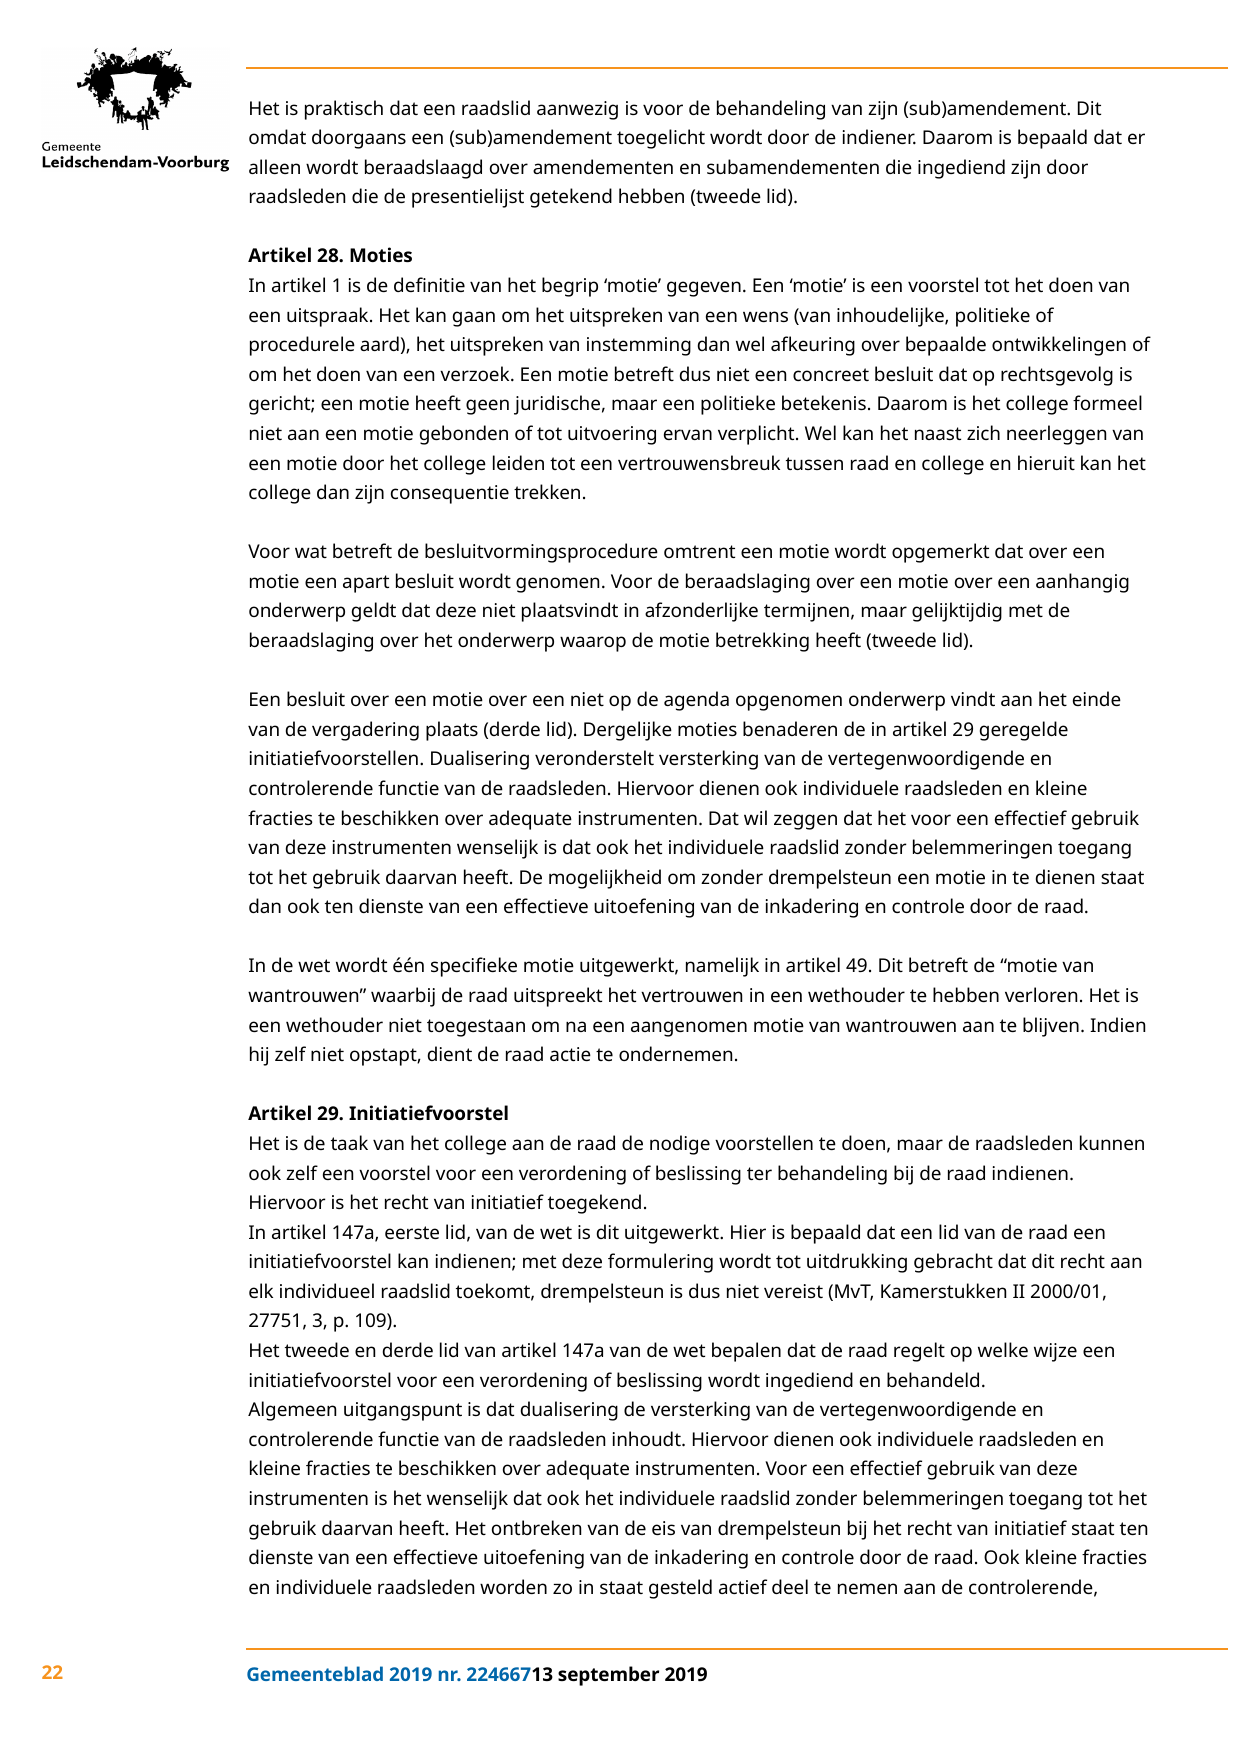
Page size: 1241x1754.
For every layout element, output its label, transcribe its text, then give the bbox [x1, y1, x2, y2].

text In artikel 1 is de definitie van het begrip ‘motie’ gegeven. Een ‘motie’ is een voorstel tot het doen van een uitspraak. Het kan gaan om het uitspreken van een wens (van inhoudelijke, politieke of procedurele aard), het uitspreken van instemming dan wel afkeuring over bepaalde ontwikkelingen of om het doen van een verzoek. Een motie betreft dus niet een concreet besluit dat op rechtsgevolg is gericht; een motie heeft geen juridische, maar een politieke betekenis. Daarom is het college formeel niet aan een motie gebonden of tot uitvoering ervan verplicht. Wel kan het naast zich neerleggen van een motie door het college leiden tot een vertrouwensbreuk tussen raad en college en hieruit kan het college dan zijn consequentie trekken. [248, 272, 1152, 505]
text Artikel 28. Moties [248, 243, 1152, 268]
text Artikel 29. Initiatiefvoorstel [248, 1101, 1152, 1126]
text Het tweede en derde lid van artikel 147a van de wet bepalen dat de raad regelt op welke wijze een initiatiefvoorstel voor een verordening of beslissing wordt ingediend en behandeld. [248, 1337, 1152, 1393]
text Algemeen uitgangspunt is dat dualisering de versterking van de vertegenwoordigende en controlerende functie van de raadsleden inhoudt. Hiervoor dienen ook individuele raadsleden en kleine fracties te beschikken over adequate instrumenten. Voor een effectief gebruik van deze instrumenten is het wenselijk dat ook het individuele raadslid zonder belemmeringen toegang tot het gebruik daarvan heeft. Het ontbreken van de eis van drempelsteun bij het recht van initiatief staat ten dienste van een effectieve uitoefening van de inkadering en controle door de raad. Ook kleine fracties en individuele raadsleden worden zo in staat gesteld actief deel te nemen aan de controlerende, [248, 1396, 1152, 1600]
picture [41, 47, 231, 172]
text In de wet wordt één specifieke motie uitgewerkt, namelijk in artikel 49. Dit betreft de “motie van wantrouwen” waarbij de raad uitspreekt het vertrouwen in een wethouder te hebben verloren. Het is een wethouder niet toegestaan om na een aangenomen motie van wantrouwen aan te blijven. Indien hij zelf niet opstapt, dient de raad actie te ondernemen. [248, 953, 1152, 1067]
text Het is praktisch dat een raadslid aanwezig is voor de behandeling van zijn (sub)amendement. Dit omdat doorgaans een (sub)amendement toegelicht wordt door de indiener. Daarom is bepaald dat er alleen wordt beraadslaagd over amendementen en subamendementen die ingediend zijn door raadsleden die de presentielijst getekend hebben (tweede lid). [248, 95, 1152, 209]
text In artikel 147a, eerste lid, van de wet is dit uitgewerkt. Hier is bepaald dat een lid van de raad een initiatiefvoorstel kan indienen; met deze formulering wordt tot uitdrukking gebracht dat dit recht aan elk individueel raadslid toekomt, drempelsteun is dus niet vereist (MvT, Kamerstukken II 2000/01, 27751, 3, p. 109). [248, 1219, 1152, 1333]
text Een besluit over een motie over een niet op de agenda opgenomen onderwerp vindt aan het einde van de vergadering plaats (derde lid). Dergelijke moties benaderen de in artikel 29 geregelde initiatiefvoorstellen. Dualisering veronderstelt versterking van de vertegenwoordigende en controlerende functie van de raadsleden. Hiervoor dienen ook individuele raadsleden en kleine fracties te beschikken over adequate instrumenten. Dat wil zeggen dat het voor een effectief gebruik van deze instrumenten wenselijk is dat ook het individuele raadslid zonder belemmeringen toegang tot het gebruik daarvan heeft. De mogelijkheid om zonder drempelsteun een motie in te dienen staat dan ook ten dienste van een effectieve uitoefening van de inkadering en controle door de raad. [248, 686, 1152, 919]
text Het is de taak van het college aan de raad de nodige voorstellen te doen, maar de raadsleden kunnen ook zelf een voorstel voor een verordening of beslissing ter behandeling bij de raad indienen. Hiervoor is het recht van initiatief toegekend. [248, 1130, 1152, 1215]
text Voor wat betreft de besluitvormingsprocedure omtrent een motie wordt opgemerkt dat over een motie een apart besluit wordt genomen. Voor de beraadslaging over een motie over een aanhangig onderwerp geldt dat deze niet plaatsvindt in afzonderlijke termijnen, maar gelijktijdig met de beraadslaging over het onderwerp waarop de motie betrekking heeft (tweede lid). [248, 538, 1152, 653]
